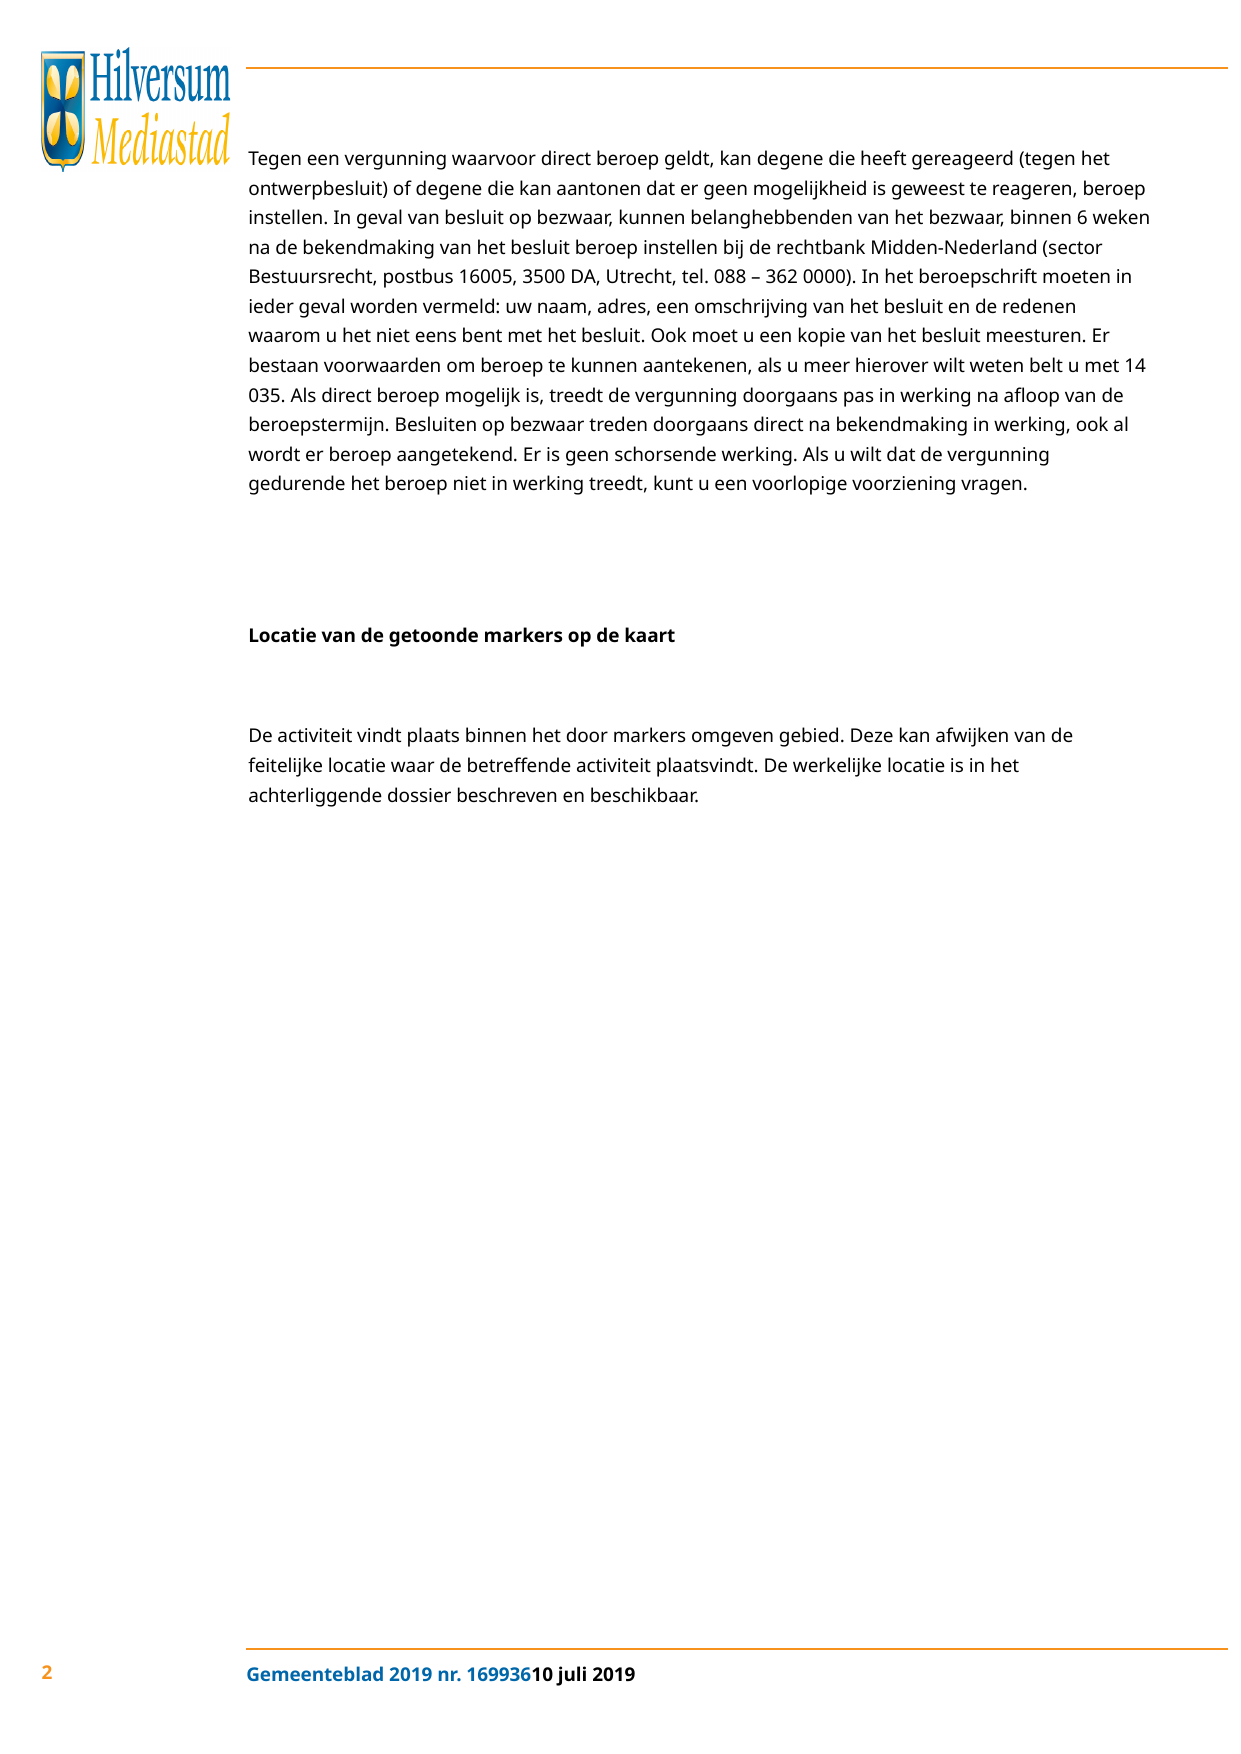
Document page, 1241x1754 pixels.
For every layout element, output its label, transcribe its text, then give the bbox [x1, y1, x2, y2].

text De activiteit vindt plaats binnen het door markers omgeven gebied. Deze kan afwijken van de feitelijke locatie waar de betreffende activiteit plaatsvindt. De werkelijke locatie is in het achterliggende dossier beschreven en beschikbaar. [248, 723, 1152, 808]
text Tegen een vergunning waarvoor direct beroep geldt, kan degene die heeft gereageerd (tegen het ontwerpbesluit) of degene die kan aantonen dat er geen mogelijkheid is geweest te reageren, beroep instellen. In geval van besluit op bezwaar, kunnen belanghebbenden van het bezwaar, binnen 6 weken na de bekendmaking van het besluit beroep instellen bij de rechtbank Midden-Nederland (sector Bestuursrecht, postbus 16005, 3500 DA, Utrecht, tel. 088 – 362 0000). In het beroepschrift moeten in ieder geval worden vermeld: uw naam, adres, een omschrijving van het besluit en de redenen waarom u het niet eens bent met het besluit. Ook moet u een kopie van het besluit meesturen. Er bestaan voorwaarden om beroep te kunnen aantekenen, als u meer hierover wilt weten belt u met 14 035. Als direct beroep mogelijk is, treedt de vergunning doorgaans pas in werking na afloop van de beroepstermijn. Besluiten op bezwaar treden doorgaans direct na bekendmaking in werking, ook al wordt er beroep aangetekend. Er is geen schorsende werking. Als u wilt dat de vergunning gedurende het beroep niet in werking treedt, kunt u een voorlopige voorziening vragen. [248, 145, 1152, 496]
picture [41, 47, 231, 172]
text Locatie van de getoonde markers op de kaart [248, 622, 1152, 648]
